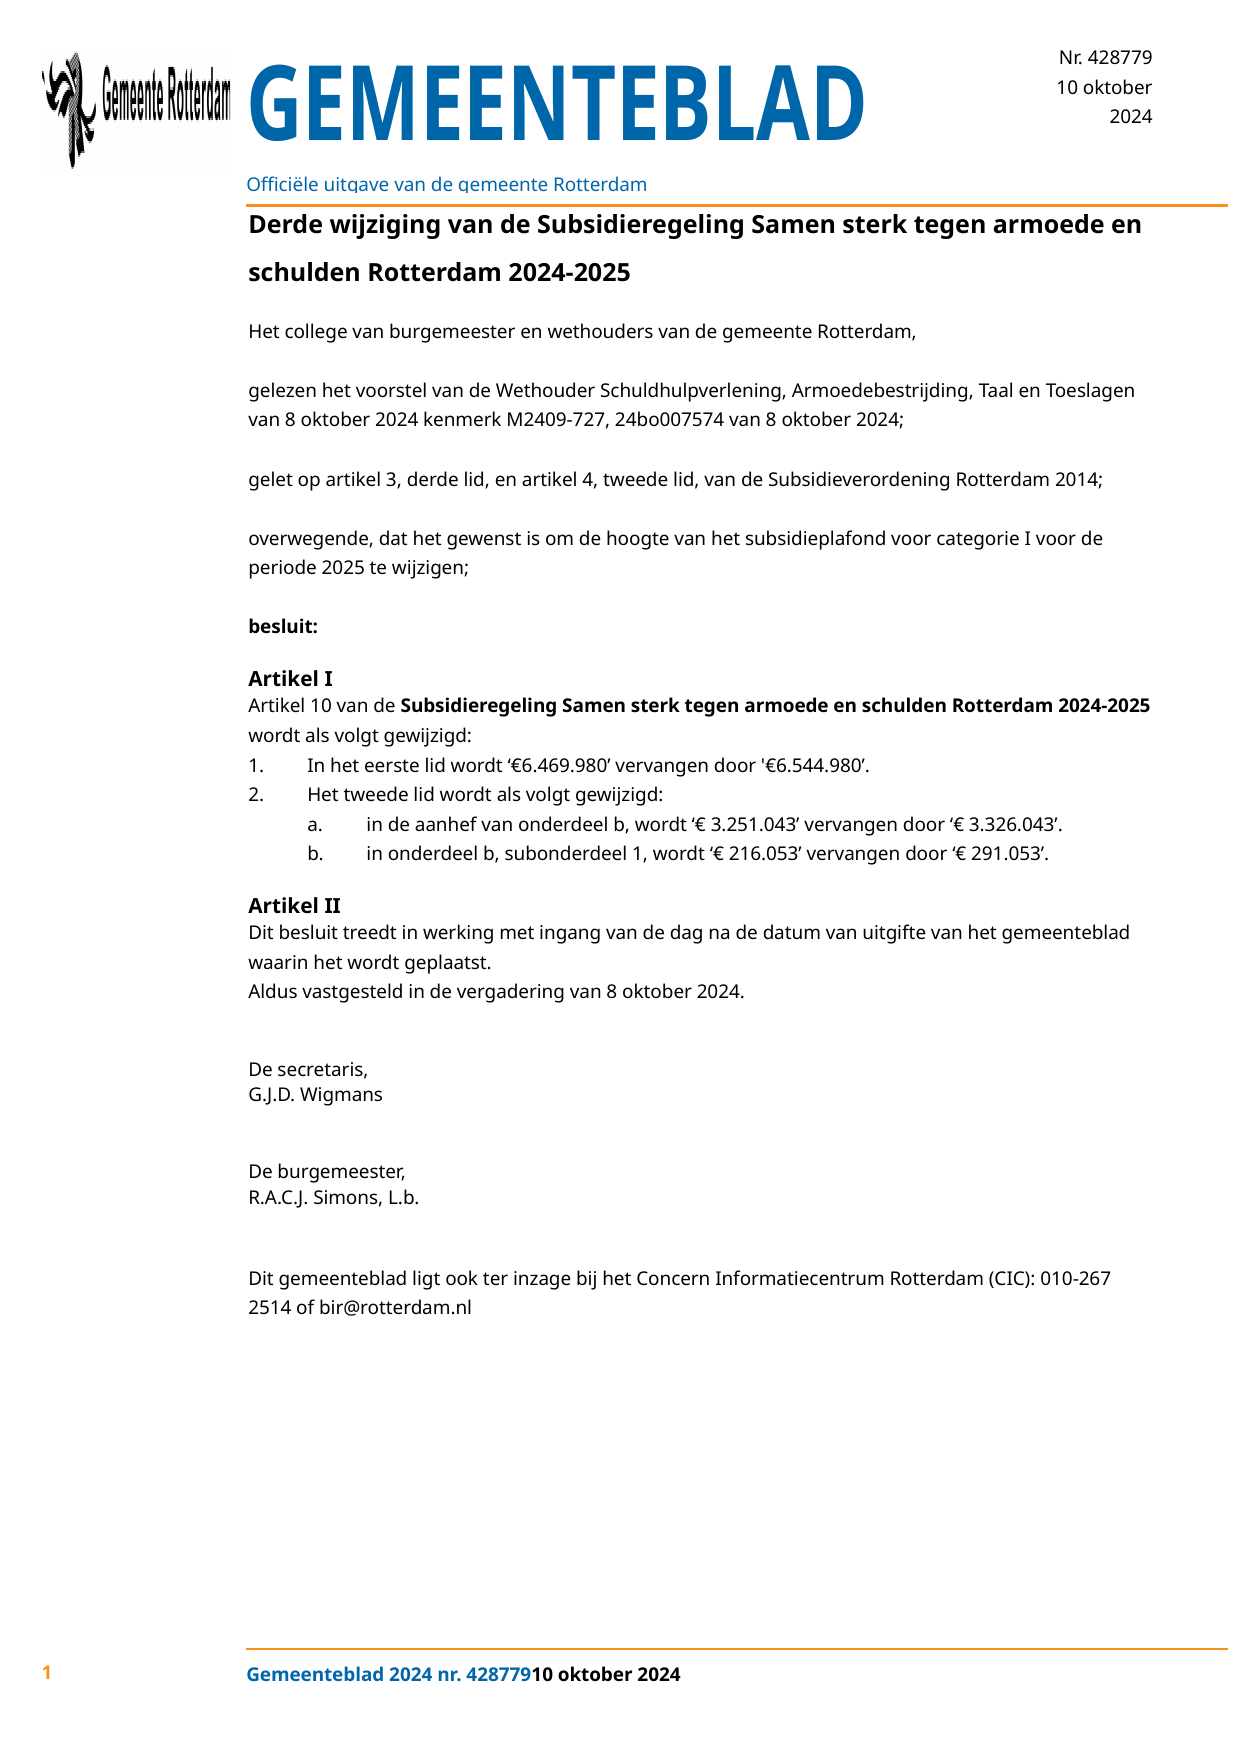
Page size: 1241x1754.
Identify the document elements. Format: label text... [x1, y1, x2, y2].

text G.J.D. Wigmans [248, 1081, 1152, 1107]
text De burgemeester, [248, 1159, 1152, 1184]
picture [41, 47, 231, 172]
text Aldus vastgesteld in de vergadering van 8 oktober 2024. [248, 978, 1152, 1004]
text Derde wijziging van de Subsidieregeling Samen sterk tegen armoede en schulden Rotterdam 2024-2025 [248, 207, 1152, 288]
text gelet op artikel 3, derde lid, en artikel 4, tweede lid, van de Subsidieverordening Rotterdam 2014; [248, 466, 1152, 492]
text De secretaris, [248, 1056, 1152, 1081]
text besluit: [248, 614, 1152, 639]
text Het college van burgemeester en wethouders van de gemeente Rotterdam, [248, 318, 1152, 344]
text gelezen het voorstel van de Wethouder Schuldhulpverlening, Armoedebestrijding, Taal en Toeslagen van 8 oktober 2024 kenmerk M2409-727, 24bo007574 van 8 oktober 2024; [248, 377, 1152, 432]
text overwegende, dat het gewenst is om de hoogte van het subsidieplafond voor categorie I voor de periode 2025 te wijzigen; [248, 525, 1152, 580]
text R.A.C.J. Simons, L.b. [248, 1184, 1152, 1210]
text Artikel II [248, 891, 1152, 919]
text Artikel 10 van de Subsidieregeling Samen sterk tegen armoede en schulden Rotterdam 2024-2025 wordt als volgt gewijzigd: [248, 693, 1152, 748]
text Dit besluit treedt in werking met ingang van de dag na de datum van uitgifte van het gemeenteblad waarin het wordt geplaatst. [248, 919, 1152, 975]
text Dit gemeenteblad ligt ook ter inzage bij het Concern Informatiecentrum Rotterdam (CIC): 010-267 2514 of bir@rotterdam.nl [248, 1265, 1152, 1320]
text Artikel I [248, 664, 1152, 693]
list Het tweede lid wordt als volgt gewijzigd: [248, 781, 1152, 807]
list In het eerste lid wordt ‘€6.469.980’ vervangen door '€6.544.980’. [248, 752, 1152, 777]
list in de aanhef van onderdeel b, wordt ‘€ 3.251.043’ vervangen door ‘€ 3.326.043’. [307, 811, 1152, 837]
list in onderdeel b, subonderdeel 1, wordt ‘€ 216.053’ vervangen door ‘€ 291.053’. [307, 841, 1152, 866]
